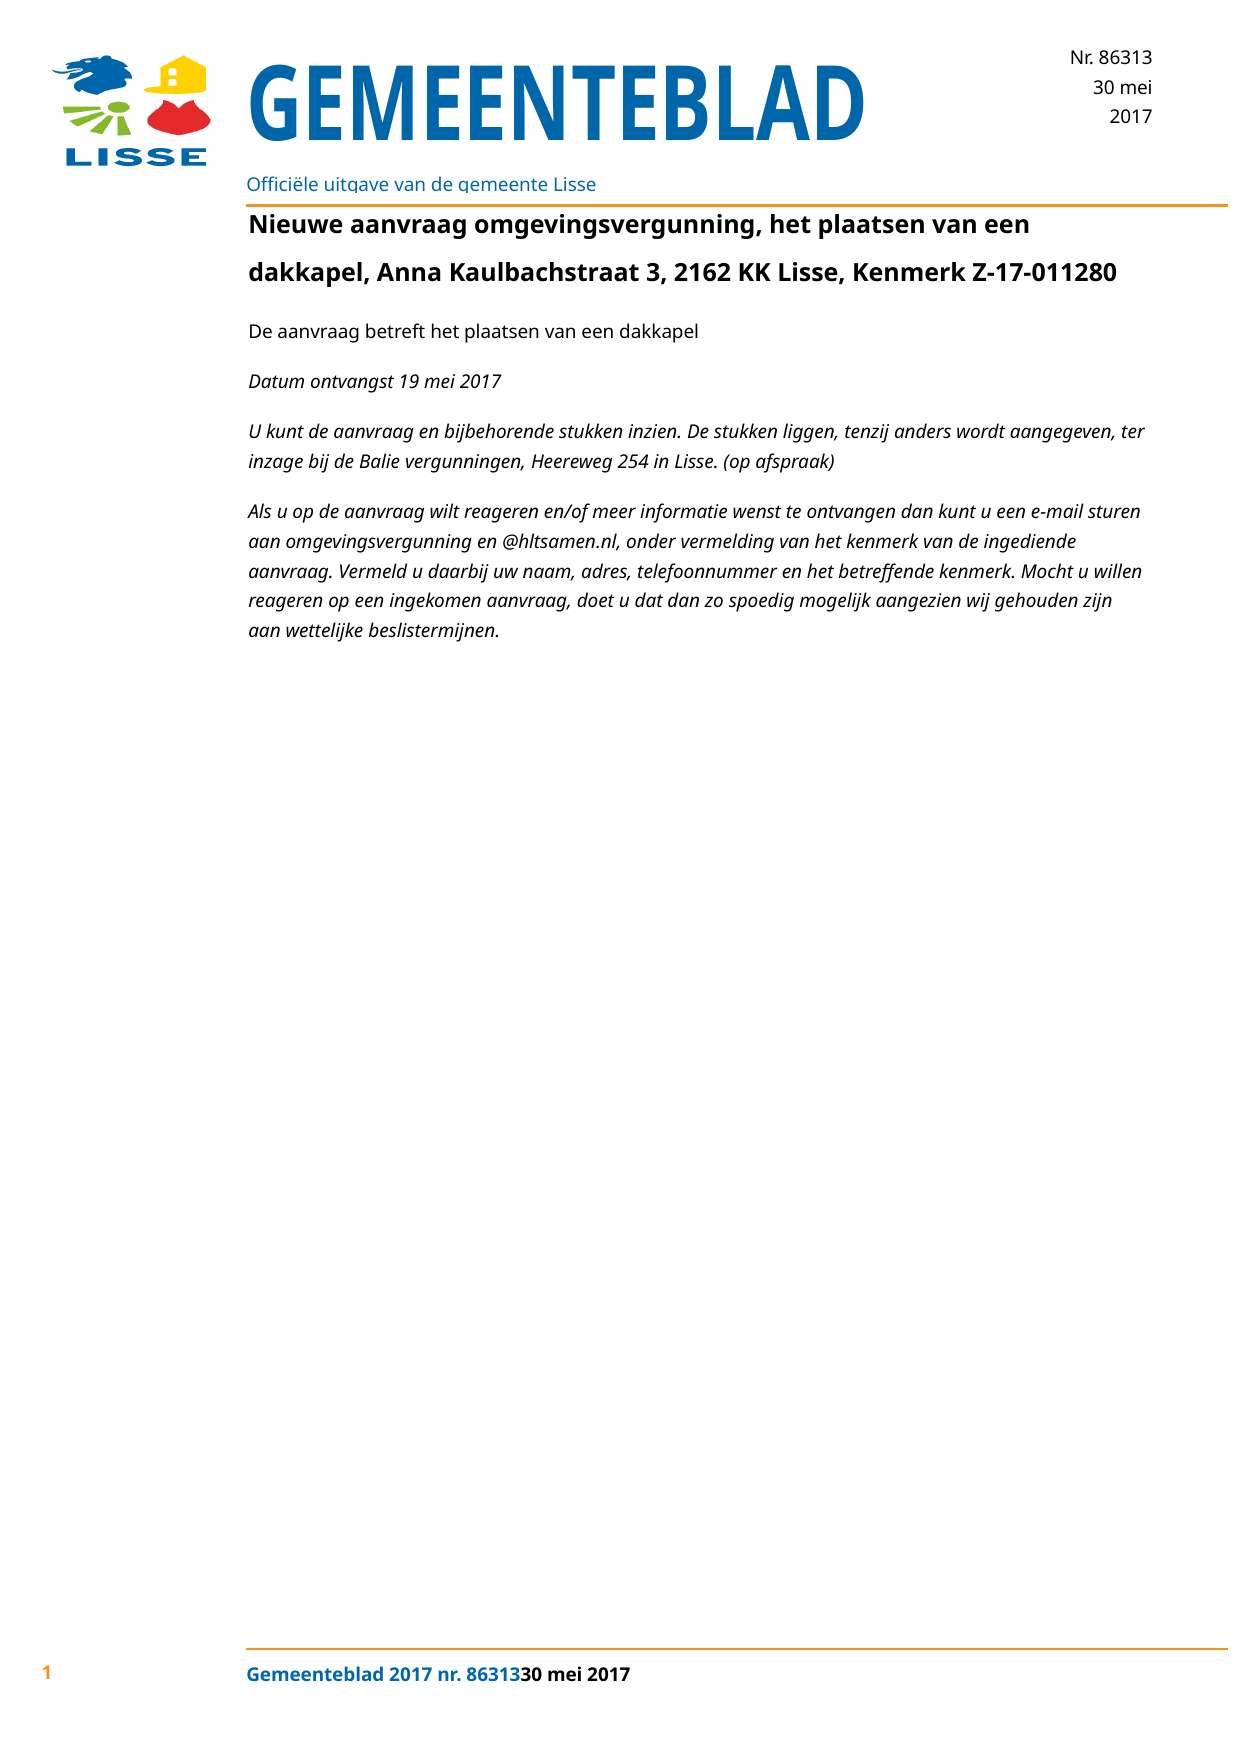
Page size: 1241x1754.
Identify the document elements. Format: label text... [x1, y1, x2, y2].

text De aanvraag betreft het plaatsen van een dakkapel [248, 318, 1152, 344]
text U kunt de aanvraag en bijbehorende stukken inzien. De stukken liggen, tenzij anders wordt aangegeven, ter inzage bij de Balie vergunningen, Heereweg 254 in Lisse. (op afspraak) [248, 419, 1152, 474]
text Als u op de aanvraag wilt reageren en/of meer informatie wenst te ontvangen dan kunt u een e-mail sturen aan omgevingsvergunning en @hltsamen.nl, onder vermelding van het kenmerk van de ingediende aanvraag. Vermeld u daarbij uw naam, adres, telefoonnummer en het betreffende kenmerk. Mocht u willen reageren op een ingekomen aanvraag, doet u dat dan zo spoedig mogelijk aangezien wij gehouden zijn aan wettelijke beslistermijnen. [248, 499, 1152, 643]
text Datum ontvangst 19 mei 2017 [248, 368, 1152, 394]
text Nieuwe aanvraag omgevingsvergunning, het plaatsen van een dakkapel, Anna Kaulbachstraat 3, 2162 KK Lisse, Kenmerk Z-17-011280 [248, 207, 1152, 288]
picture [41, 47, 231, 172]
